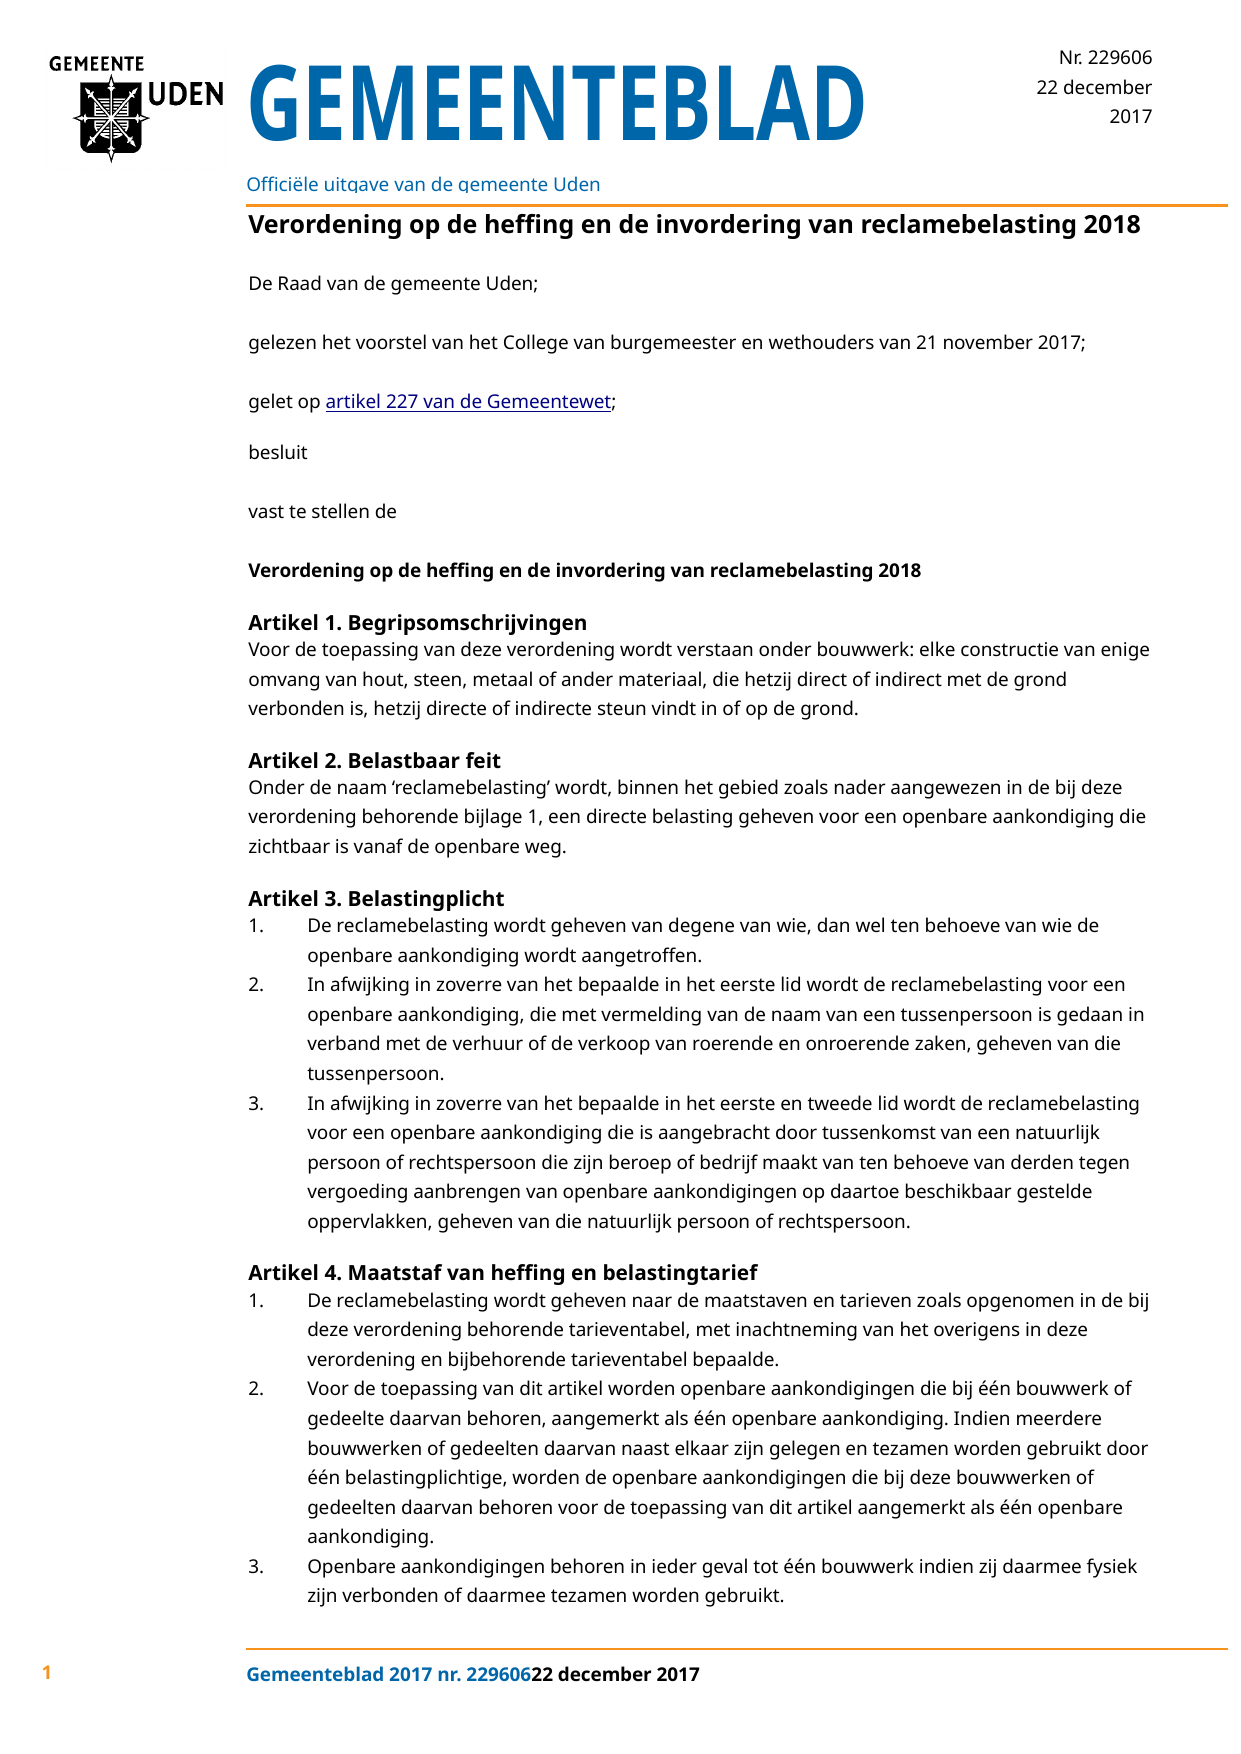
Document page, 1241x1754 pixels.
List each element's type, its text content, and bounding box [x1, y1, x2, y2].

list In afwijking in zoverre van het bepaalde in het eerste lid wordt de reclamebelasting voor een openbare aankondiging, die met vermelding van de naam van een tussenpersoon is gedaan in verband met de verhuur of de verkoop van roerende en onroerende zaken, geheven van die tussenpersoon. [248, 971, 1152, 1086]
text Onder de naam ‘reclamebelasting’ wordt, binnen het gebied zoals nader aangewezen in de bij deze verordening behorende bijlage 1, een directe belasting geheven voor een openbare aankondiging die zichtbaar is vanaf de openbare weg. [248, 774, 1152, 859]
text De Raad van de gemeente Uden; [248, 270, 1152, 296]
text gelezen het voorstel van het College van burgemeester en wethouders van 21 november 2017; [248, 329, 1152, 355]
text Verordening op de heffing en de invordering van reclamebelasting 2018 [248, 557, 1152, 583]
text Artikel 1. Begripsomschrijvingen [248, 608, 1152, 636]
list In afwijking in zoverre van het bepaalde in het eerste en tweede lid wordt de reclamebelasting voor een openbare aankondiging die is aangebracht door tussenkomst van een natuurlijk persoon of rechtspersoon die zijn beroep of bedrijf maakt van ten behoeve van derden tegen vergoeding aanbrengen van openbare aankondigingen op daartoe beschikbaar gestelde oppervlakken, geheven van die natuurlijk persoon of rechtspersoon. [248, 1090, 1152, 1234]
text Voor de toepassing van deze verordening wordt verstaan onder bouwwerk: elke constructie van enige omvang van hout, steen, metaal of ander materiaal, die hetzij direct of indirect met de grond verbonden is, hetzij directe of indirecte steun vindt in of op de grond. [248, 636, 1152, 721]
text vast te stellen de [248, 498, 1152, 524]
list De reclamebelasting wordt geheven van degene van wie, dan wel ten behoeve van wie de openbare aankondiging wordt aangetroffen. [248, 912, 1152, 967]
text besluit [248, 439, 1152, 465]
text Artikel 3. Belastingplicht [248, 884, 1152, 912]
list Openbare aankondigingen behoren in ieder geval tot één bouwwerk indien zij daarmee fysiek zijn verbonden of daarmee tezamen worden gebruikt. [248, 1553, 1152, 1608]
text Artikel 2. Belastbaar feit [248, 746, 1152, 774]
text Artikel 4. Maatstaf van heffing en belastingtarief [248, 1258, 1152, 1287]
list De reclamebelasting wordt geheven naar de maatstaven en tarieven zoals opgenomen in de bij deze verordening behorende tarieventabel, met inachtneming van het overigens in deze verordening en bijbehorende tarieventabel bepaalde. [248, 1287, 1152, 1372]
text Verordening op de heffing en de invordering van reclamebelasting 2018 [248, 207, 1152, 241]
text gelet op artikel 227 van de Gemeentewet; [248, 389, 1152, 414]
list Voor de toepassing van dit artikel worden openbare aankondigingen die bij één bouwwerk of gedeelte daarvan behoren, aangemerkt als één openbare aankondiging. Indien meerdere bouwwerken of gedeelten daarvan naast elkaar zijn gelegen en tezamen worden gebruikt door één belastingplichtige, worden de openbare aankondigingen die bij deze bouwwerken of gedeelten daarvan behoren voor de toepassing van dit artikel aangemerkt als één openbare aankondiging. [248, 1376, 1152, 1549]
picture [41, 47, 231, 172]
